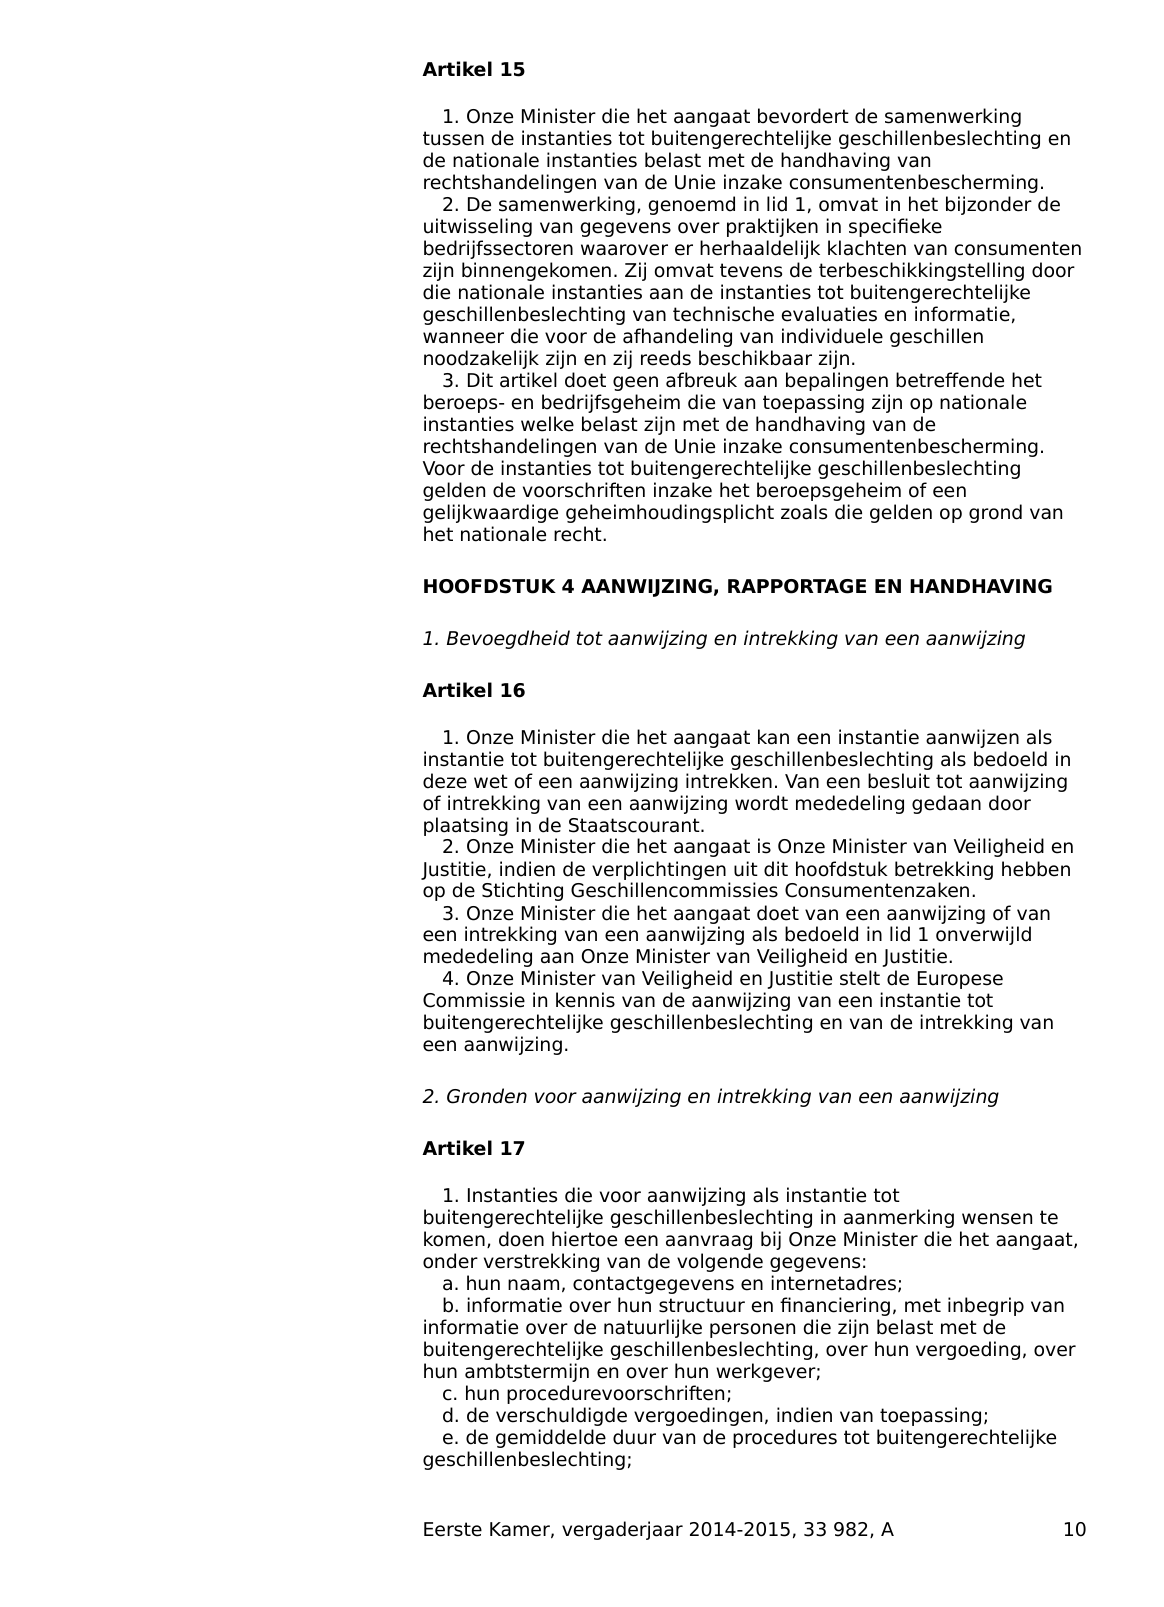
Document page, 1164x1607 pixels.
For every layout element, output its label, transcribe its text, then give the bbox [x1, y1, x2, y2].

text b. informatie over hun structuur en financiering, met inbegrip van informatie over de natuurlijke personen die zijn belast met de buitengerechtelijke geschillenbeslechting, over hun vergoeding, over hun ambtstermijn en over hun werkgever; [422, 1295, 1087, 1383]
subtitle 1. Bevoegdheid tot aanwijzing en intrekking van een aanwijzing [422, 628, 1087, 649]
text 1. Onze Minister die het aangaat bevordert de samenwerking tussen de instanties tot buitengerechtelijke geschillenbeslechting en de nationale instanties belast met de handhaving van rechtshandelingen van de Unie inzake consumentenbescherming. [422, 106, 1087, 194]
text d. de verschuldigde vergoedingen, indien van toepassing; [422, 1405, 1087, 1427]
text e. de gemiddelde duur van de procedures tot buitengerechtelijke geschillenbeslechting; [422, 1427, 1087, 1471]
subtitle Artikel 16 [422, 679, 1087, 702]
subtitle 2. Gronden voor aanwijzing en intrekking van een aanwijzing [422, 1086, 1087, 1108]
text 4. Onze Minister van Veiligheid en Justitie stelt de Europese Commissie in kennis van de aanwijzing van een instantie tot buitengerechtelijke geschillenbeslechting en van de intrekking van een aanwijzing. [422, 968, 1087, 1056]
text 3. Onze Minister die het aangaat doet van een aanwijzing of van een intrekking van een aanwijzing als bedoeld in lid 1 onverwijld mededeling aan Onze Minister van Veiligheid en Justitie. [422, 902, 1087, 968]
text 2. De samenwerking, genoemd in lid 1, omvat in het bijzonder de uitwisseling van gegevens over praktijken in specifieke bedrijfssectoren waarover er herhaaldelijk klachten van consumenten zijn binnengekomen. Zij omvat tevens de terbeschikkingstelling door die nationale instanties aan de instanties tot buitengerechtelijke geschillenbeslechting van technische evaluaties en informatie, wanneer die voor de afhandeling van individuele geschillen noodzakelijk zijn en zij reeds beschikbaar zijn. [422, 194, 1087, 370]
text a. hun naam, contactgegevens en internetadres; [422, 1273, 1087, 1295]
text 1. Onze Minister die het aangaat kan een instantie aanwijzen als instantie tot buitengerechtelijke geschillenbeslechting als bedoeld in deze wet of een aanwijzing intrekken. Van een besluit tot aanwijzing of intrekking van een aanwijzing wordt mededeling gedaan door plaatsing in de Staatscourant. [422, 727, 1087, 836]
text 3. Dit artikel doet geen afbreuk aan bepalingen betreffende het beroeps- en bedrijfsgeheim die van toepassing zijn op nationale instanties welke belast zijn met de handhaving van de rechtshandelingen van de Unie inzake consumentenbescherming. Voor de instanties tot buitengerechtelijke geschillenbeslechting gelden de voorschriften inzake het beroepsgeheim of een gelijkwaardige geheimhoudingsplicht zoals die gelden op grond van het nationale recht. [422, 370, 1087, 546]
text c. hun procedurevoorschriften; [422, 1383, 1087, 1405]
text 1. Instanties die voor aanwijzing als instantie tot buitengerechtelijke geschillenbeslechting in aanmerking wensen te komen, doen hiertoe een aanvraag bij Onze Minister die het aangaat, onder verstrekking van de volgende gegevens: [422, 1185, 1087, 1273]
text 2. Onze Minister die het aangaat is Onze Minister van Veiligheid en Justitie, indien de verplichtingen uit dit hoofdstuk betrekking hebben op de Stichting Geschillencommissies Consumentenzaken. [422, 836, 1087, 902]
subtitle HOOFDSTUK 4 AANWIJZING, RAPPORTAGE EN HANDHAVING [422, 576, 1087, 598]
subtitle Artikel 15 [422, 59, 1087, 81]
subtitle Artikel 17 [422, 1138, 1087, 1160]
